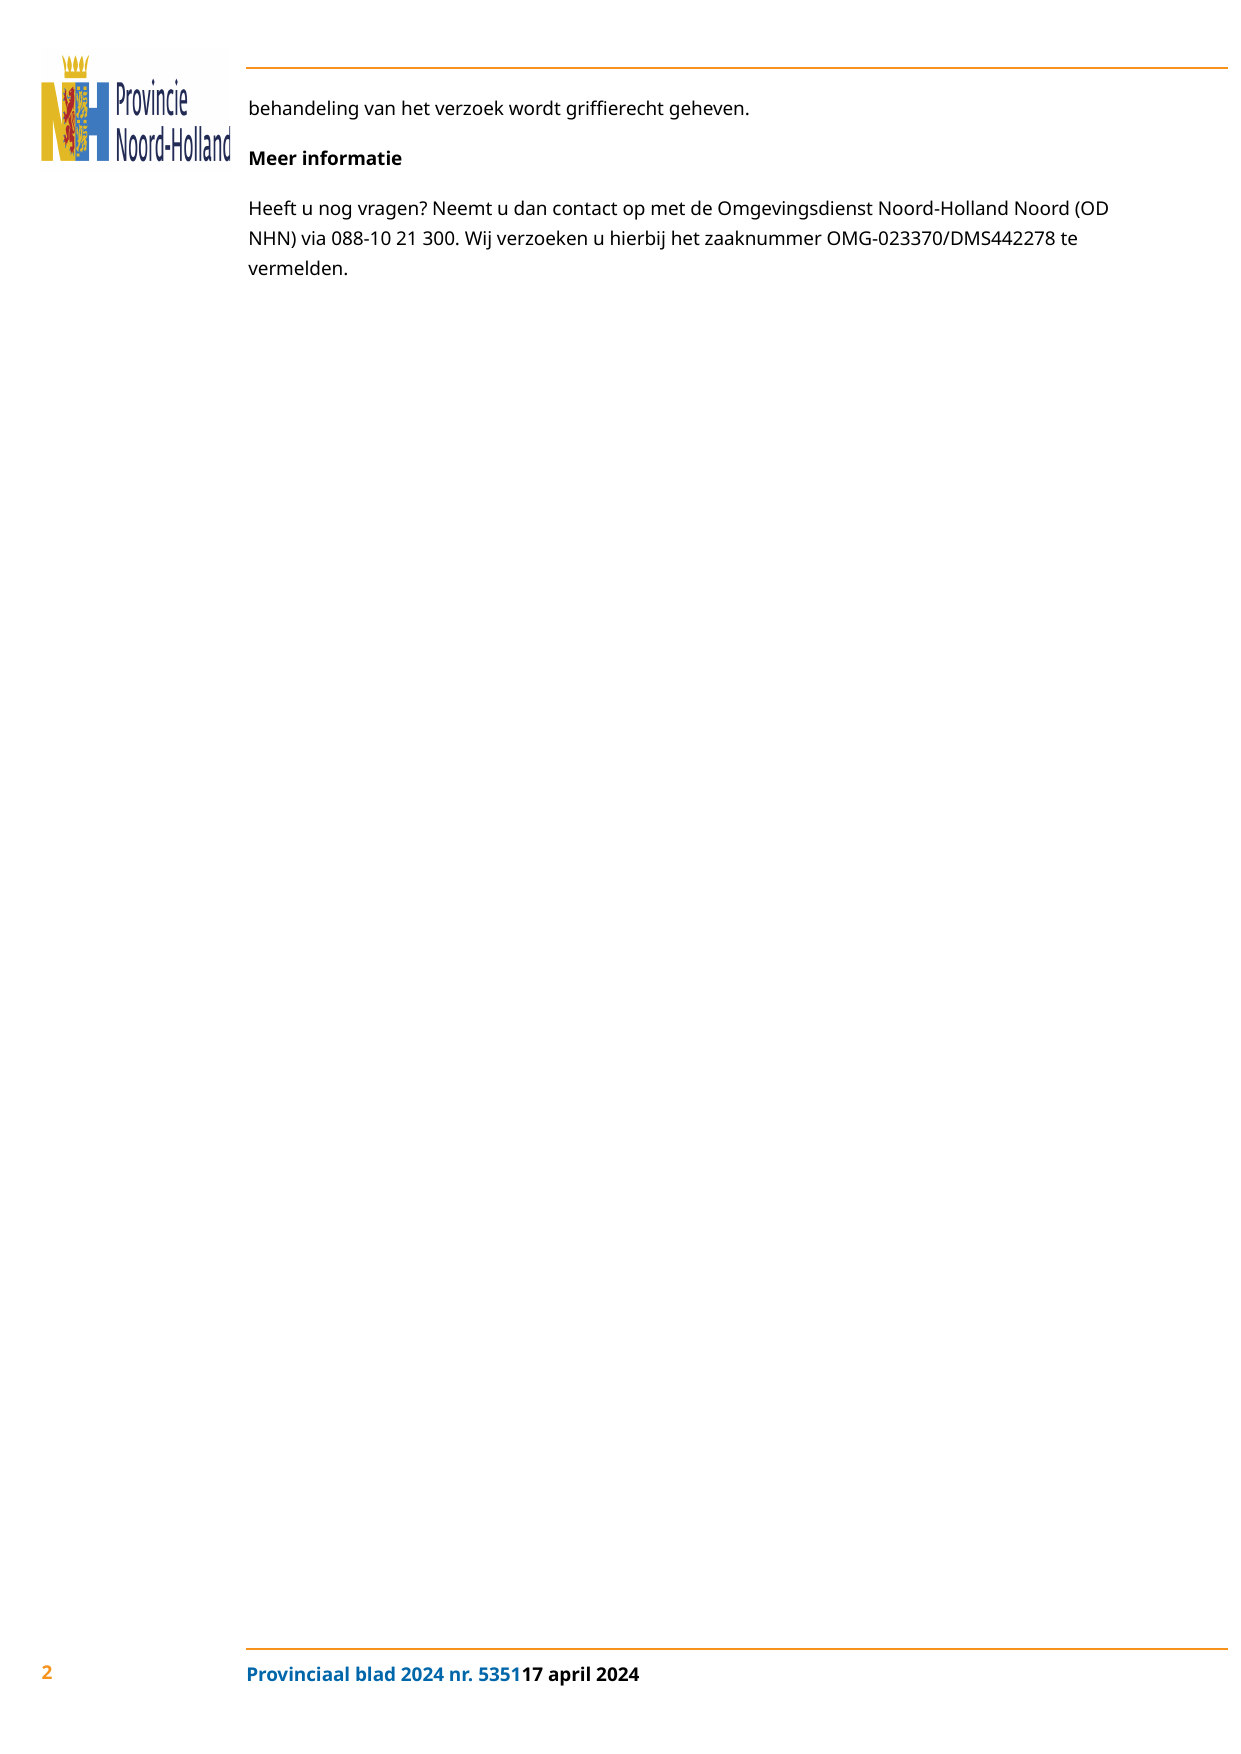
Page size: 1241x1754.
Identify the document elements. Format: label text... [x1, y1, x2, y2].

picture [41, 47, 231, 172]
text Meer informatie [248, 145, 1152, 171]
text Heeft u nog vragen? Neemt u dan contact op met de Omgevingsdienst Noord-Holland Noord (OD NHN) via 088-10 21 300. Wij verzoeken u hierbij het zaaknummer OMG-023370/DMS442278 te vermelden. [248, 196, 1152, 281]
text behandeling van het verzoek wordt griffierecht geheven. [248, 95, 1152, 121]
